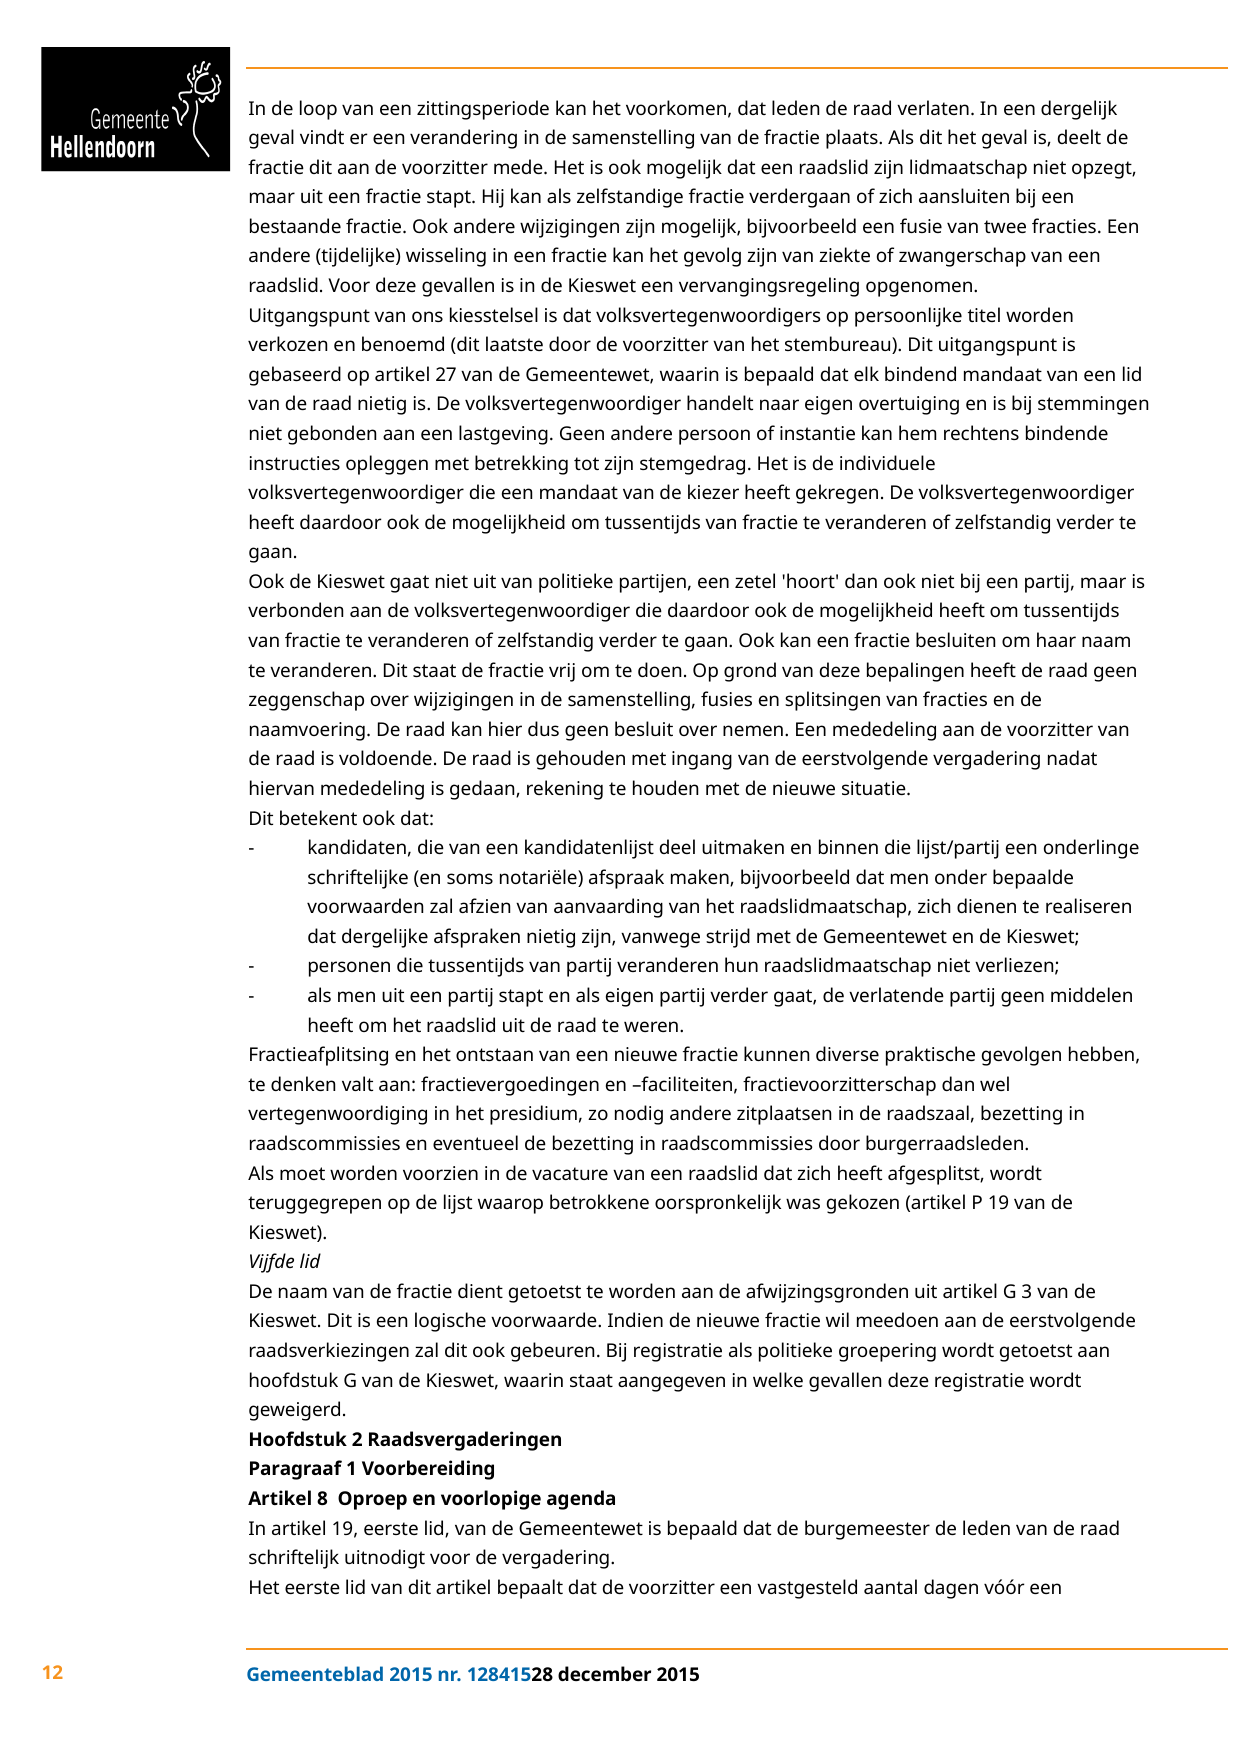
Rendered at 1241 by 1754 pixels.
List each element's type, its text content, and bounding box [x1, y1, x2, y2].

text In artikel 19, eerste lid, van de Gemeentewet is bepaald dat de burgemeester de leden van de raad schriftelijk uitnodigt voor de vergadering. [248, 1515, 1152, 1570]
text Ook de Kieswet gaat niet uit van politieke partijen, een zetel 'hoort' dan ook niet bij een partij, maar is verbonden aan de volksvertegenwoordiger die daardoor ook de mogelijkheid heeft om tussentijds van fractie te veranderen of zelfstandig verder te gaan. Ook kan een fractie besluiten om haar naam te veranderen. Dit staat de fractie vrij om te doen. Op grond van deze bepalingen heeft de raad geen zeggenschap over wijzigingen in de samenstelling, fusies en splitsingen van fracties en de naamvoering. De raad kan hier dus geen besluit over nemen. Een mededeling aan de voorzitter van de raad is voldoende. De raad is gehouden met ingang van de eerstvolgende vergadering nadat hiervan mededeling is gedaan, rekening te houden met de nieuwe situatie. [248, 568, 1152, 801]
text Uitgangspunt van ons kiesstelsel is dat volksvertegenwoordigers op persoonlijke titel worden verkozen en benoemd (dit laatste door de voorzitter van het stembureau). Dit uitgangspunt is gebaseerd op artikel 27 van de Gemeentewet, waarin is bepaald dat elk bindend mandaat van een lid van de raad nietig is. De volksvertegenwoordiger handelt naar eigen overtuiging en is bij stemmingen niet gebonden aan een lastgeving. Geen andere persoon of instantie kan hem rechtens bindende instructies opleggen met betrekking tot zijn stemgedrag. Het is de individuele volksvertegenwoordiger die een mandaat van de kiezer heeft gekregen. De volksvertegenwoordiger heeft daardoor ook de mogelijkheid om tussentijds van fractie te veranderen of zelfstandig verder te gaan. [248, 302, 1152, 564]
text Paragraaf 1 Voorbereiding [248, 1456, 1152, 1481]
text In de loop van een zittingsperiode kan het voorkomen, dat leden de raad verlaten. In een dergelijk geval vindt er een verandering in de samenstelling van de fractie plaats. Als dit het geval is, deelt de fractie dit aan de voorzitter mede. Het is ook mogelijk dat een raadslid zijn lidmaatschap niet opzegt, maar uit een fractie stapt. Hij kan als zelfstandige fractie verdergaan of zich aansluiten bij een bestaande fractie. Ook andere wijzigingen zijn mogelijk, bijvoorbeeld een fusie van twee fracties. Een andere (tijdelijke) wisseling in een fractie kan het gevolg zijn van ziekte of zwangerschap van een raadslid. Voor deze gevallen is in de Kieswet een vervangingsregeling opgenomen. [248, 95, 1152, 298]
list personen die tussentijds van partij veranderen hun raadslidmaatschap niet verliezen; [248, 953, 1152, 978]
text Het eerste lid van dit artikel bepaalt dat de voorzitter een vastgesteld aantal dagen vóór een [248, 1574, 1152, 1600]
text Vijfde lid [248, 1248, 1152, 1274]
list als men uit een partij stapt en als eigen partij verder gaat, de verlatende partij geen middelen heeft om het raadslid uit de raad te weren. [248, 982, 1152, 1038]
list kandidaten, die van een kandidatenlijst deel uitmaken en binnen die lijst/partij een onderlinge schriftelijke (en soms notariële) afspraak maken, bijvoorbeeld dat men onder bepaalde voorwaarden zal afzien van aanvaarding van het raadslidmaatschap, zich dienen te realiseren dat dergelijke afspraken nietig zijn, vanwege strijd met de Gemeentewet en de Kieswet; [248, 834, 1152, 949]
text Hoofdstuk 2 Raadsvergaderingen [248, 1426, 1152, 1452]
text Als moet worden voorzien in de vacature van een raadslid dat zich heeft afgesplitst, wordt teruggegrepen op de lijst waarop betrokkene oorspronkelijk was gekozen (artikel P 19 van de Kieswet). [248, 1160, 1152, 1245]
text Fractieafplitsing en het ontstaan van een nieuwe fractie kunnen diverse praktische gevolgen hebben, te denken valt aan: fractievergoedingen en –faciliteiten, fractievoorzitterschap dan wel vertegenwoordiging in het presidium, zo nodig andere zitplaatsen in de raadszaal, bezetting in raadscommissies en eventueel de bezetting in raadscommissies door burgerraadsleden. [248, 1041, 1152, 1156]
text De naam van de fractie dient getoetst te worden aan de afwijzingsgronden uit artikel G 3 van de Kieswet. Dit is een logische voorwaarde. Indien de nieuwe fractie wil meedoen aan de eerstvolgende raadsverkiezingen zal dit ook gebeuren. Bij registratie als politieke groepering wordt getoetst aan hoofdstuk G van de Kieswet, waarin staat aangegeven in welke gevallen deze registratie wordt geweigerd. [248, 1278, 1152, 1422]
picture [41, 47, 231, 172]
text Dit betekent ook dat: [248, 805, 1152, 831]
text Artikel 8 Oproep en voorlopige agenda [248, 1485, 1152, 1511]
